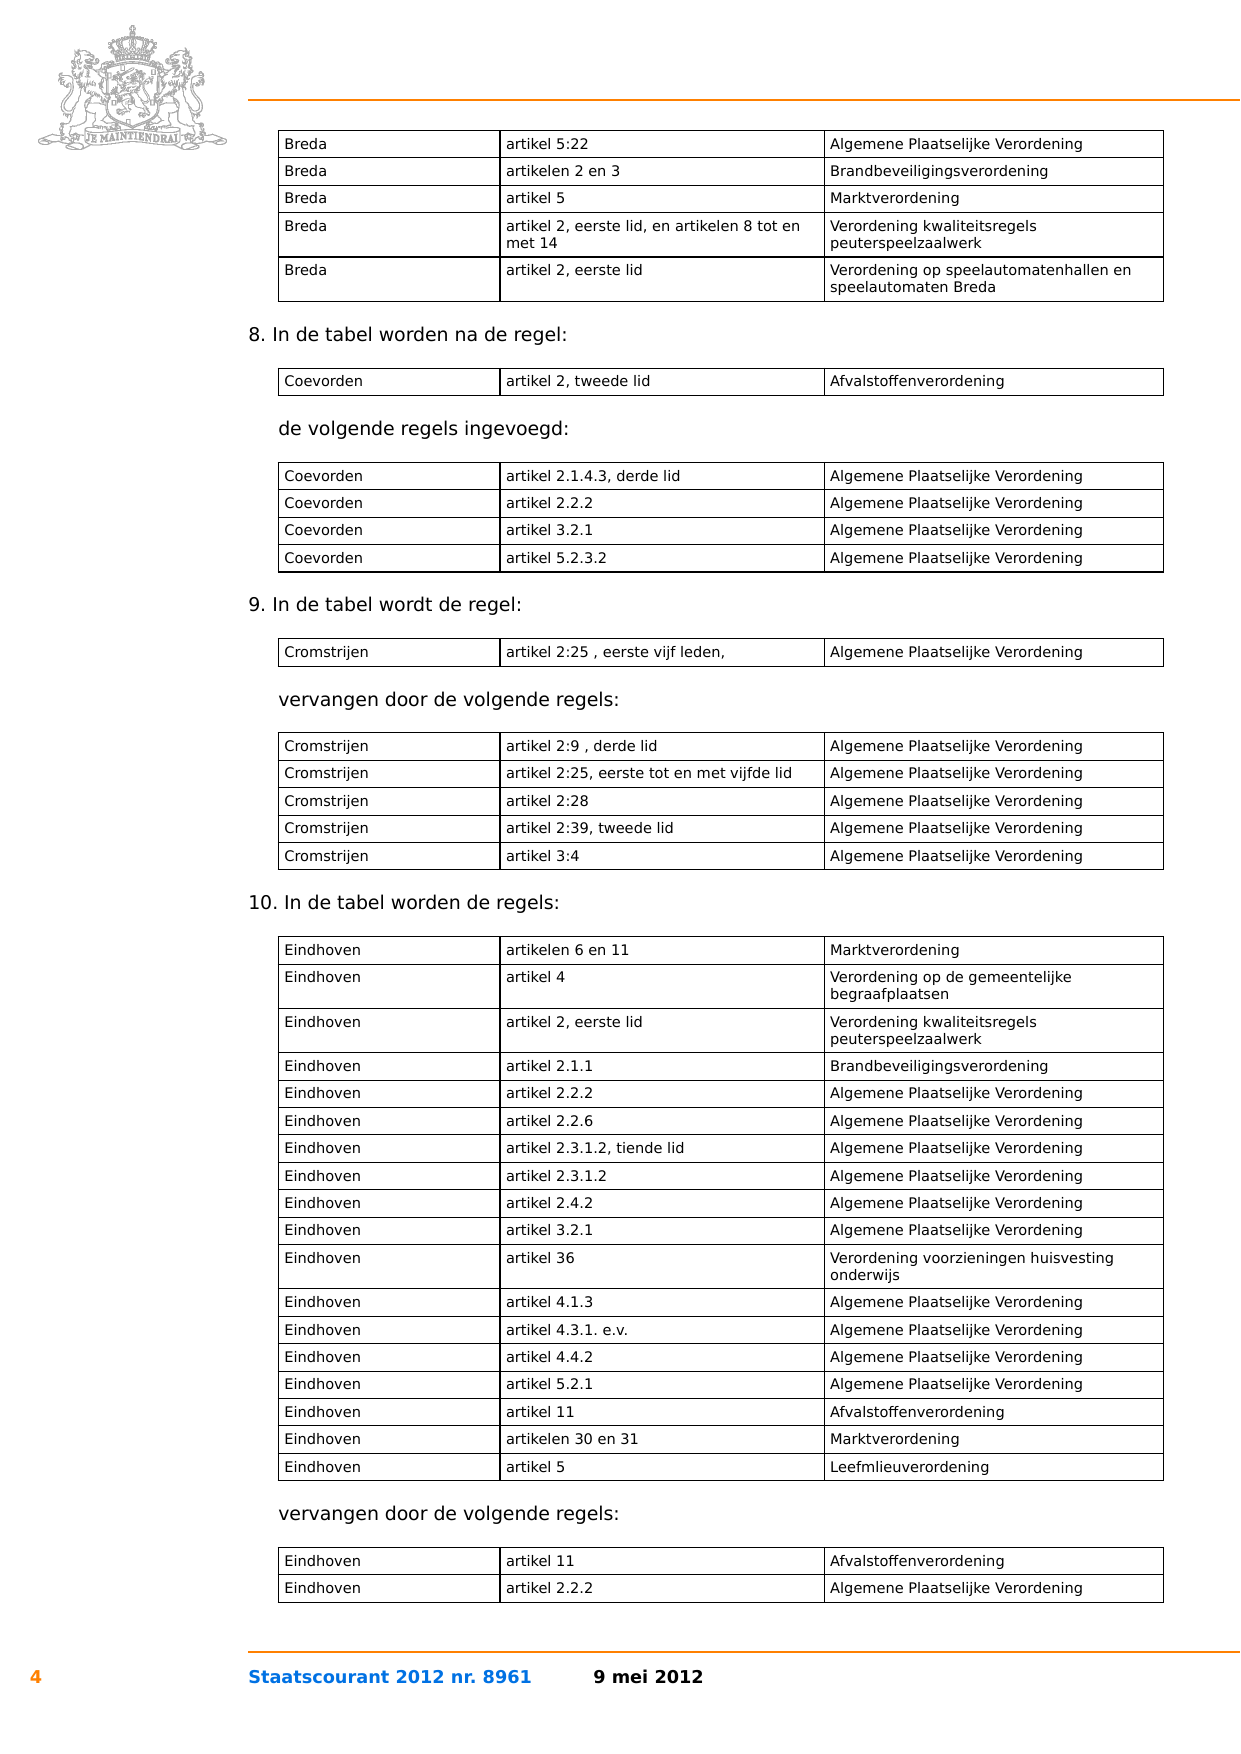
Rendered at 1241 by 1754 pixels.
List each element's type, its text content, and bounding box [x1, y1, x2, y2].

table_cell Coevorden [279, 518, 499, 544]
table_header artikelen 6 en 11 [501, 937, 824, 963]
table_cell artikel 4.3.1. e.v. [501, 1317, 824, 1343]
table_cell Algemene Plaatselijke Verordening [825, 1289, 1163, 1316]
table_cell Verordening op de gemeentelijke begraafplaatsen [825, 965, 1163, 1008]
table_cell artikel 2.2.2 [501, 490, 824, 517]
table_cell Brandbeveiligingsverordening [825, 1053, 1163, 1079]
table_cell Algemene Plaatselijke Verordening [825, 1218, 1163, 1244]
table_cell Cromstrijen [279, 788, 499, 814]
table_cell Algemene Plaatselijke Verordening [825, 518, 1163, 544]
table_cell artikel 2.1.1 [501, 1053, 824, 1079]
table_cell Breda [279, 131, 499, 157]
table_cell artikel 2:39, tweede lid [501, 816, 824, 842]
table_cell Algemene Plaatselijke Verordening [825, 131, 1163, 157]
table_cell Algemene Plaatselijke Verordening [825, 1372, 1163, 1398]
table_cell artikel 4.1.3 [501, 1289, 824, 1316]
table_cell Eindhoven [279, 1163, 499, 1189]
table_cell artikelen 30 en 31 [501, 1426, 824, 1453]
table_cell Eindhoven [279, 1289, 499, 1316]
table_cell artikel 3.2.1 [501, 1218, 824, 1244]
table_cell Algemene Plaatselijke Verordening [825, 761, 1163, 787]
table_cell Eindhoven [279, 1575, 499, 1602]
table_cell Eindhoven [279, 1218, 499, 1244]
table_header Afvalstoffenverordening [825, 369, 1163, 395]
table_cell Marktverordening [825, 186, 1163, 212]
table_cell Algemene Plaatselijke Verordening [825, 1344, 1163, 1371]
table_cell artikel 2.4.2 [501, 1190, 824, 1217]
table_cell Eindhoven [279, 1081, 499, 1107]
table_cell artikel 2.2.2 [501, 1081, 824, 1107]
table_header artikel 2:25 , eerste vijf leden, [501, 639, 824, 666]
table_cell artikel 2, eerste lid [501, 1009, 824, 1052]
table_header Cromstrijen [279, 733, 499, 760]
table_cell artikel 5.2.3.2 [501, 545, 824, 571]
table_cell artikel 2:25, eerste tot en met vijfde lid [501, 761, 824, 787]
table_cell Eindhoven [279, 1344, 499, 1371]
table_cell Verordening kwaliteitsregels peuterspeelzaalwerk [825, 213, 1163, 256]
table_cell Algemene Plaatselijke Verordening [825, 1190, 1163, 1217]
text vervangen door de volgende regels: [278, 688, 1163, 710]
table_header Algemene Plaatselijke Verordening [825, 733, 1163, 760]
table_cell artikel 2.3.1.2 [501, 1163, 824, 1189]
table_header Afvalstoffenverordening [825, 1548, 1163, 1574]
table_cell Algemene Plaatselijke Verordening [825, 1108, 1163, 1134]
table_header Cromstrijen [279, 639, 499, 666]
table_cell Verordening voorzieningen huisvesting onderwijs [825, 1245, 1163, 1288]
table_cell artikel 2, eerste lid, en artikelen 8 tot en met 14 [501, 213, 824, 256]
table_cell Afvalstoffenverordening [825, 1399, 1163, 1425]
table_cell Eindhoven [279, 1399, 499, 1425]
table_cell Algemene Plaatselijke Verordening [825, 1081, 1163, 1107]
table_cell artikel 11 [501, 1399, 824, 1425]
text de volgende regels ingevoegd: [278, 418, 1163, 440]
table_cell Algemene Plaatselijke Verordening [825, 1135, 1163, 1162]
table_cell Brandbeveiligingsverordening [825, 158, 1163, 185]
table_cell Cromstrijen [279, 816, 499, 842]
table_cell Cromstrijen [279, 843, 499, 869]
table_header artikel 2, tweede lid [501, 369, 824, 395]
table_header Coevorden [279, 369, 499, 395]
table_cell Algemene Plaatselijke Verordening [825, 1163, 1163, 1189]
table_cell Verordening op speelautomatenhallen en speelautomaten Breda [825, 258, 1163, 301]
table_cell Coevorden [279, 490, 499, 517]
table_cell Eindhoven [279, 1426, 499, 1453]
table_cell artikelen 2 en 3 [501, 158, 824, 185]
table_cell Algemene Plaatselijke Verordening [825, 1575, 1163, 1602]
table_header artikel 11 [501, 1548, 824, 1574]
table_cell Cromstrijen [279, 761, 499, 787]
table_cell artikel 2.2.2 [501, 1575, 824, 1602]
table_cell artikel 5:22 [501, 131, 824, 157]
table_header Algemene Plaatselijke Verordening [825, 639, 1163, 666]
table_cell artikel 2, eerste lid [501, 258, 824, 301]
table_cell Breda [279, 158, 499, 185]
table_cell Eindhoven [279, 1454, 499, 1480]
table_cell Eindhoven [279, 1372, 499, 1398]
table_cell Algemene Plaatselijke Verordening [825, 490, 1163, 517]
table_cell Breda [279, 213, 499, 256]
picture [38, 25, 227, 150]
table_cell Breda [279, 258, 499, 301]
table_cell artikel 3:4 [501, 843, 824, 869]
text vervangen door de volgende regels: [278, 1503, 1163, 1525]
table_cell artikel 5.2.1 [501, 1372, 824, 1398]
text 9. In de tabel wordt de regel: [248, 594, 1163, 616]
table_cell Eindhoven [279, 1053, 499, 1079]
table_cell Eindhoven [279, 1009, 499, 1052]
table_cell Leefmlieuverordening [825, 1454, 1163, 1480]
text 8. In de tabel worden na de regel: [248, 324, 1163, 346]
table_header artikel 2:9 , derde lid [501, 733, 824, 760]
table_cell artikel 4.4.2 [501, 1344, 824, 1371]
table_cell Eindhoven [279, 965, 499, 1008]
table_cell Eindhoven [279, 1135, 499, 1162]
table_cell artikel 4 [501, 965, 824, 1008]
table_cell Marktverordening [825, 1426, 1163, 1453]
table_cell artikel 5 [501, 1454, 824, 1480]
table_cell Coevorden [279, 545, 499, 571]
table_cell artikel 36 [501, 1245, 824, 1288]
table_cell Algemene Plaatselijke Verordening [825, 816, 1163, 842]
table_cell Algemene Plaatselijke Verordening [825, 788, 1163, 814]
table_header Eindhoven [279, 937, 499, 963]
table_cell Verordening kwaliteitsregels peuterspeelzaalwerk [825, 1009, 1163, 1052]
table_cell artikel 2.3.1.2, tiende lid [501, 1135, 824, 1162]
table_cell artikel 2:28 [501, 788, 824, 814]
table_cell Eindhoven [279, 1190, 499, 1217]
table_cell Algemene Plaatselijke Verordening [825, 545, 1163, 571]
table_cell artikel 5 [501, 186, 824, 212]
table_cell Algemene Plaatselijke Verordening [825, 1317, 1163, 1343]
table_cell Eindhoven [279, 1245, 499, 1288]
text 10. In de tabel worden de regels: [248, 892, 1163, 914]
table_cell Eindhoven [279, 1317, 499, 1343]
table_header artikel 2.1.4.3, derde lid [501, 463, 824, 489]
table_cell Eindhoven [279, 1108, 499, 1134]
table_cell Algemene Plaatselijke Verordening [825, 843, 1163, 869]
table_header Algemene Plaatselijke Verordening [825, 463, 1163, 489]
table_header Eindhoven [279, 1548, 499, 1574]
table_cell artikel 3.2.1 [501, 518, 824, 544]
table_cell Breda [279, 186, 499, 212]
table_cell artikel 2.2.6 [501, 1108, 824, 1134]
table_header Coevorden [279, 463, 499, 489]
table_header Marktverordening [825, 937, 1163, 963]
